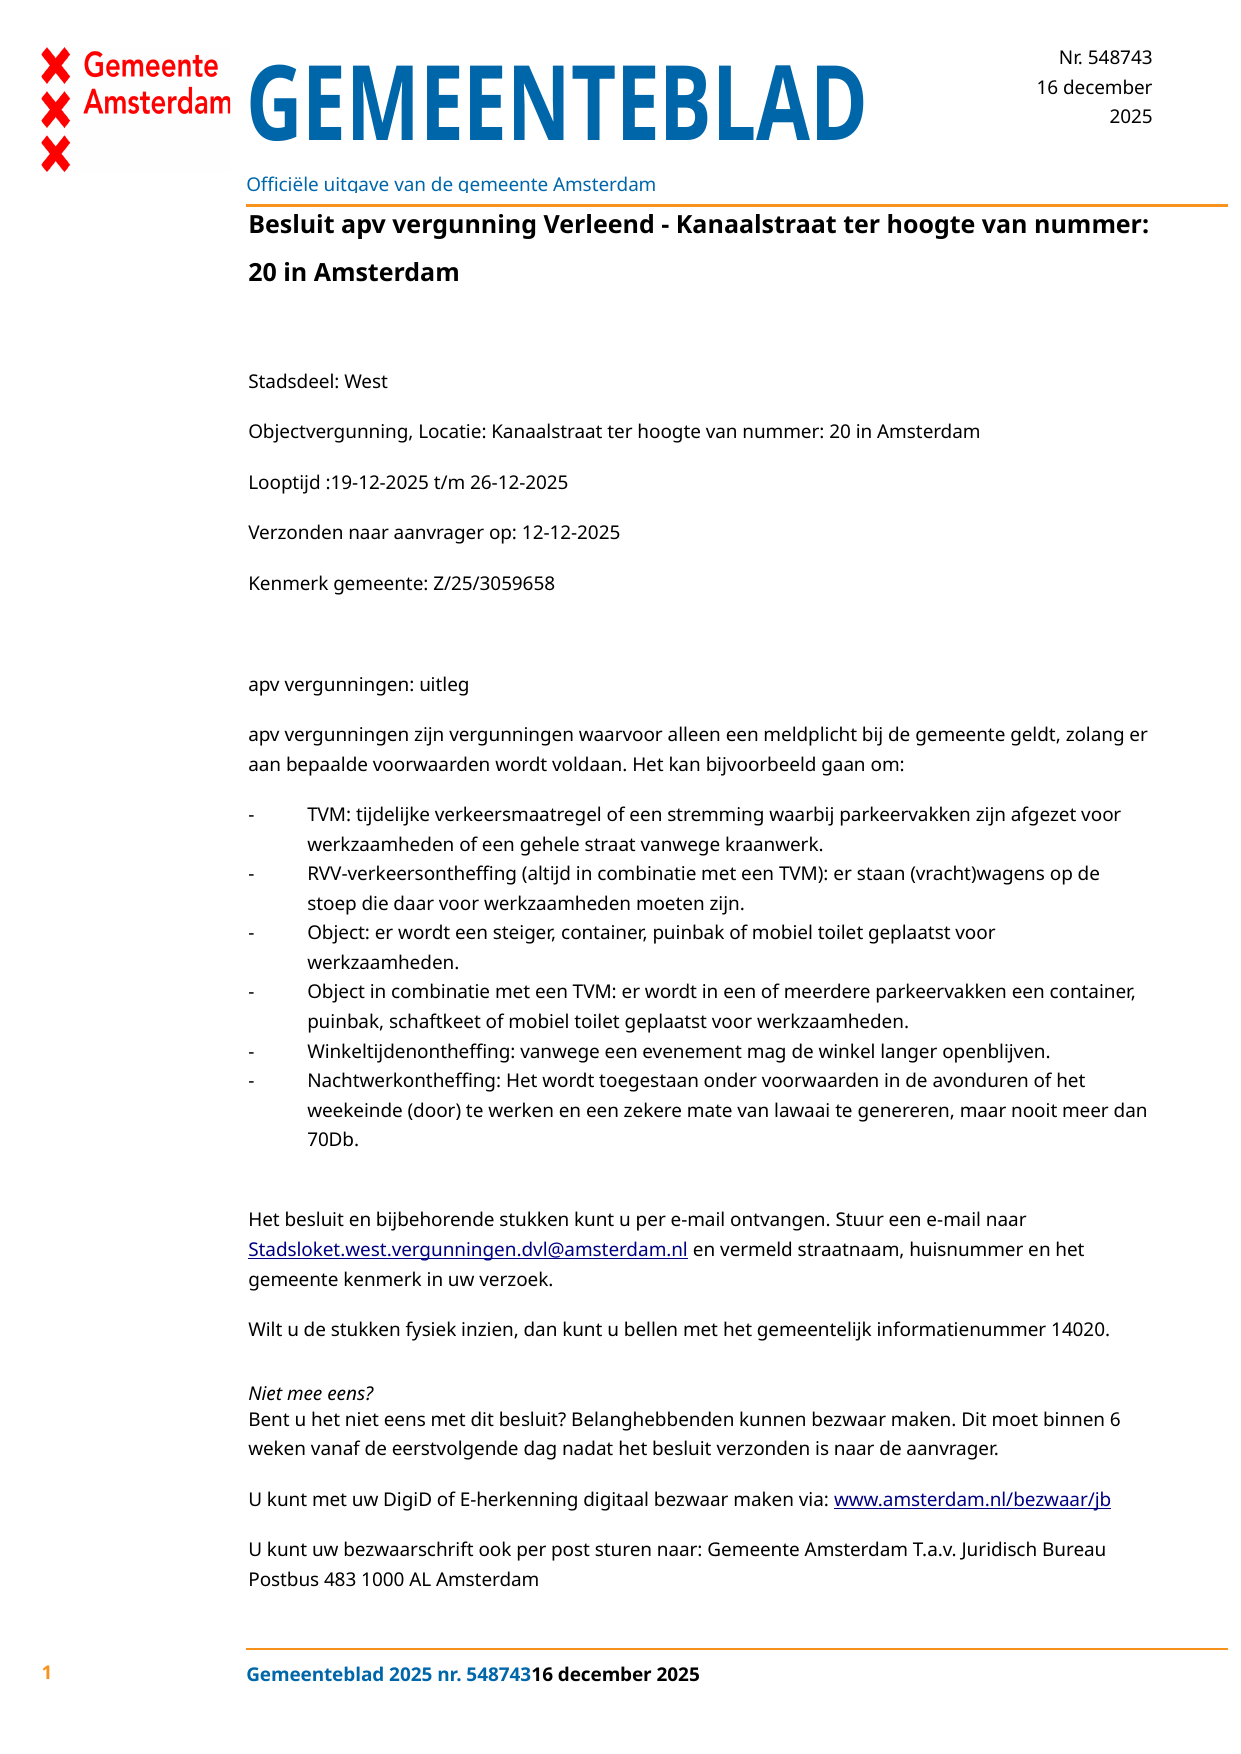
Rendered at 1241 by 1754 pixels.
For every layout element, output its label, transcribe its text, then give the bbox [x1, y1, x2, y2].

text U kunt uw bezwaarschrift ook per post sturen naar: Gemeente Amsterdam T.a.v. Juridisch Bureau Postbus 483 1000 AL Amsterdam [248, 1536, 1152, 1592]
text Objectvergunning, Locatie: Kanaalstraat ter hoogte van nummer: 20 in Amsterdam [248, 419, 1152, 444]
text Kenmerk gemeente: Z/25/3059658 [248, 570, 1152, 596]
text Bent u het niet eens met dit besluit? Belanghebbenden kunnen bezwaar maken. Dit moet binnen 6 weken vanaf de eerstvolgende dag nadat het besluit verzonden is naar de aanvrager. [248, 1406, 1152, 1461]
list Winkeltijdenontheffing: vanwege een evenement mag de winkel langer openblijven. [248, 1038, 1152, 1064]
list Object: er wordt een steiger, container, puinbak of mobiel toilet geplaatst voor werkzaamheden. [248, 919, 1152, 975]
text Wilt u de stukken fysiek inzien, dan kunt u bellen met het gemeentelijk informatienummer 14020. [248, 1316, 1152, 1342]
list Object in combinatie met een TVM: er wordt in een of meerdere parkeervakken een container, puinbak, schaftkeet of mobiel toilet geplaatst voor werkzaamheden. [248, 979, 1152, 1034]
text Looptijd :19-12-2025 t/m 26-12-2025 [248, 469, 1152, 495]
text Stadsdeel: West [248, 368, 1152, 394]
text Niet mee eens? [248, 1380, 1152, 1406]
text Het besluit en bijbehorende stukken kunt u per e-mail ontvangen. Stuur een e-mail naar Stadsloket.west.vergunningen.dvl@amsterdam.nl en vermeld straatnaam, huisnummer en het gemeente kenmerk in uw verzoek. [248, 1207, 1152, 1292]
text apv vergunningen zijn vergunningen waarvoor alleen een meldplicht bij de gemeente geldt, zolang er aan bepaalde voorwaarden wordt voldaan. Het kan bijvoorbeeld gaan om: [248, 721, 1152, 777]
text Besluit apv vergunning Verleend - Kanaalstraat ter hoogte van nummer: 20 in Amsterdam [248, 207, 1152, 288]
list Nachtwerkontheffing: Het wordt toegestaan onder voorwaarden in de avonduren of het weekeinde (door) te werken en een zekere mate van lawaai te genereren, maar nooit meer dan 70Db. [248, 1067, 1152, 1152]
list RVV-verkeersontheffing (altijd in combinatie met een TVM): er staan (vracht)wagens op de stoep die daar voor werkzaamheden moeten zijn. [248, 860, 1152, 916]
text U kunt met uw DigiD of E-herkenning digitaal bezwaar maken via: www.amsterdam.nl/bezwaar/jb [248, 1486, 1152, 1512]
list TVM: tijdelijke verkeersmaatregel of een stremming waarbij parkeervakken zijn afgezet voor werkzaamheden of een gehele straat vanwege kraanwerk. [248, 801, 1152, 857]
text apv vergunningen: uitleg [248, 671, 1152, 697]
picture [41, 47, 231, 172]
text Verzonden naar aanvrager op: 12-12-2025 [248, 519, 1152, 545]
